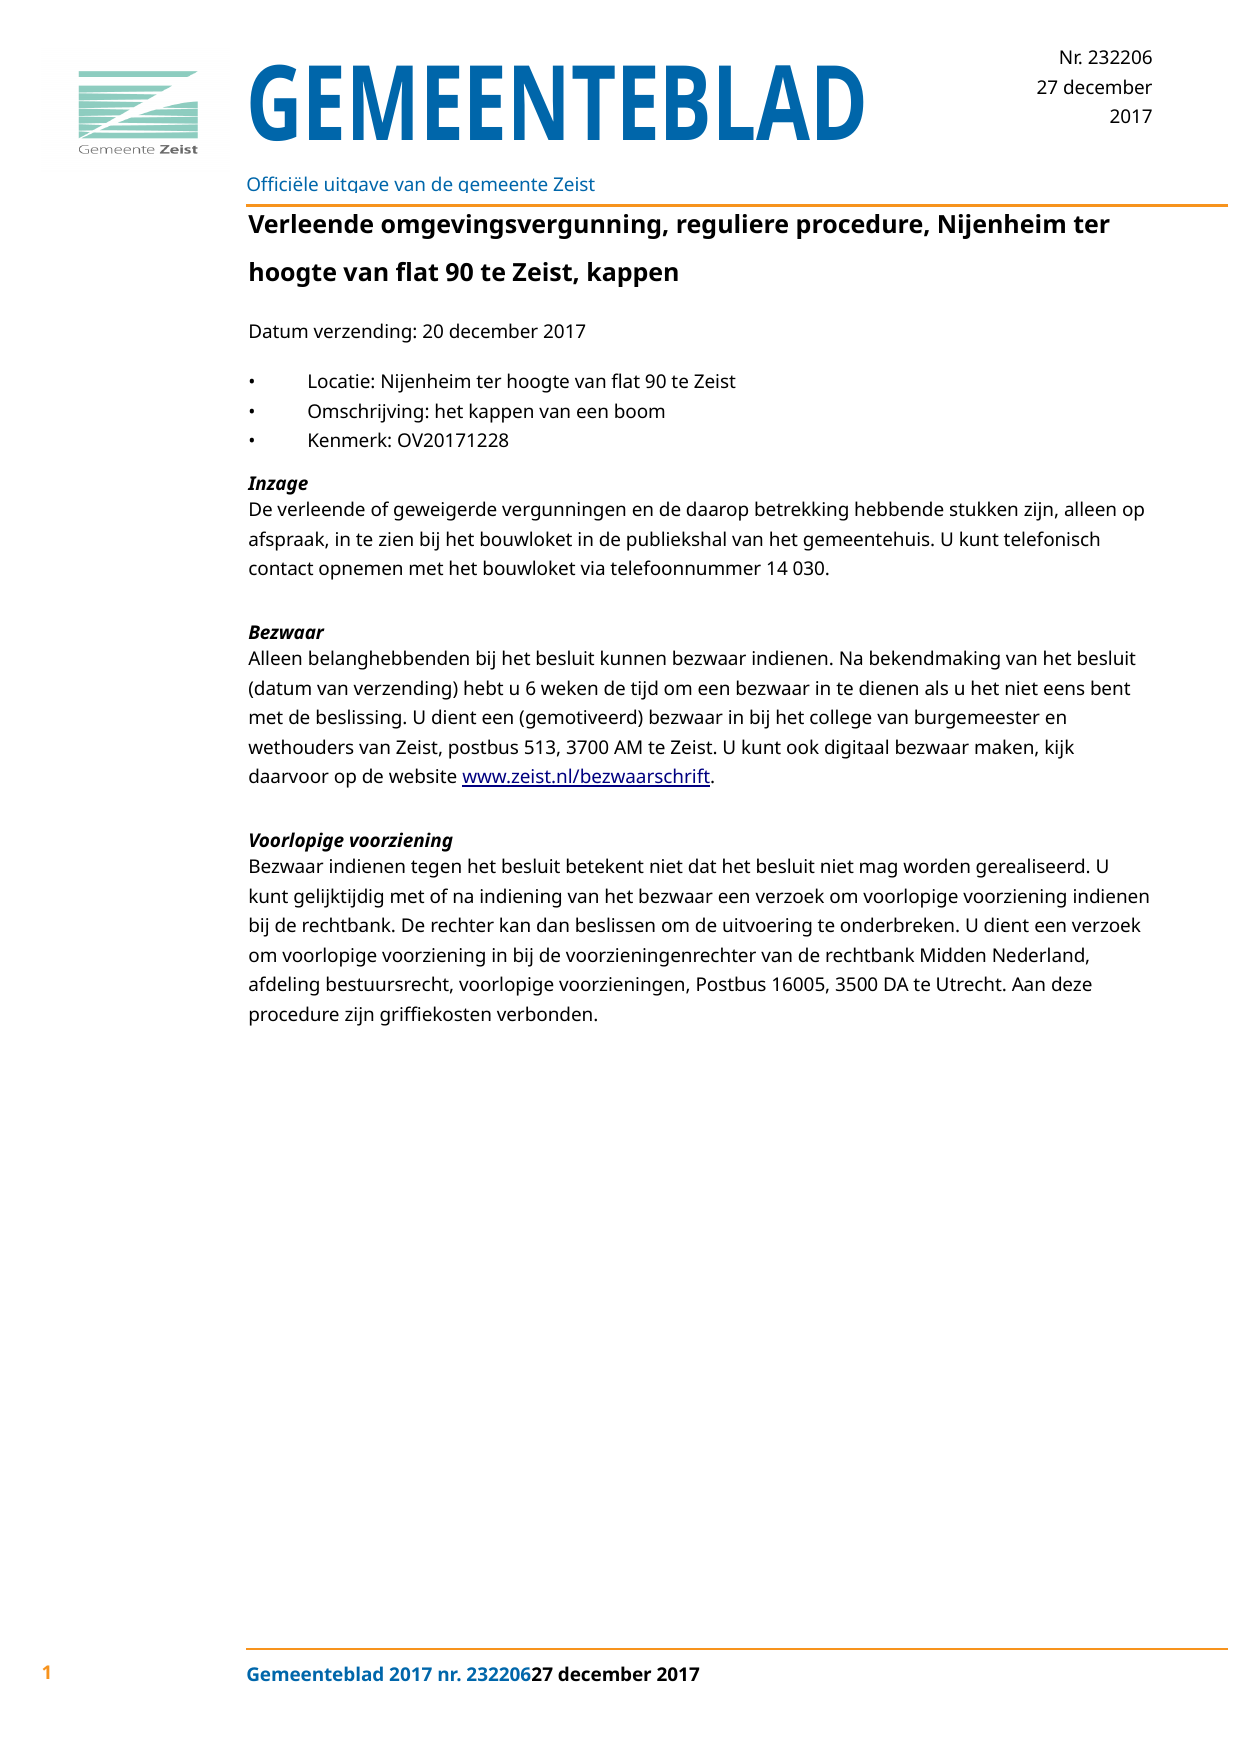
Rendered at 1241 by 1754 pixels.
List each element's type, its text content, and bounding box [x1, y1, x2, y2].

text Voorlopige voorziening [248, 827, 1152, 853]
text Bezwaar indienen tegen het besluit betekent niet dat het besluit niet mag worden gerealiseerd. U kunt gelijktijdig met of na indiening van het bezwaar een verzoek om voorlopige voorziening indienen bij de rechtbank. De rechter kan dan beslissen om de uitvoering te onderbreken. U dient een verzoek om voorlopige voorziening in bij de voorzieningenrechter van de rechtbank Midden Nederland, afdeling bestuursrecht, voorlopige voorzieningen, Postbus 16005, 3500 DA te Utrecht. Aan deze procedure zijn griffiekosten verbonden. [248, 853, 1152, 1027]
list Locatie: Nijenheim ter hoogte van flat 90 te Zeist [248, 368, 1152, 394]
text Alleen belanghebbenden bij het besluit kunnen bezwaar indienen. Na bekendmaking van het besluit (datum van verzending) hebt u 6 weken de tijd om een bezwaar in te dienen als u het niet eens bent met de beslissing. U dient een (gemotiveerd) bezwaar in bij het college van burgemeester en wethouders van Zeist, postbus 513, 3700 AM te Zeist. U kunt ook digitaal bezwaar maken, kijk daarvoor op de website www.zeist.nl/bezwaarschrift. [248, 645, 1152, 789]
picture [41, 47, 231, 172]
text De verleende of geweigerde vergunningen en de daarop betrekking hebbende stukken zijn, alleen op afspraak, in te zien bij het bouwloket in de publiekshal van het gemeentehuis. U kunt telefonisch contact opnemen met het bouwloket via telefoonnummer 14 030. [248, 496, 1152, 581]
list Kenmerk: OV20171228 [248, 427, 1152, 453]
text Inzage [248, 471, 1152, 496]
text Bezwaar [248, 619, 1152, 645]
list Omschrijving: het kappen van een boom [248, 398, 1152, 424]
text Verleende omgevingsvergunning, reguliere procedure, Nijenheim ter hoogte van flat 90 te Zeist, kappen [248, 207, 1152, 288]
text Datum verzending: 20 december 2017 [248, 318, 1152, 344]
